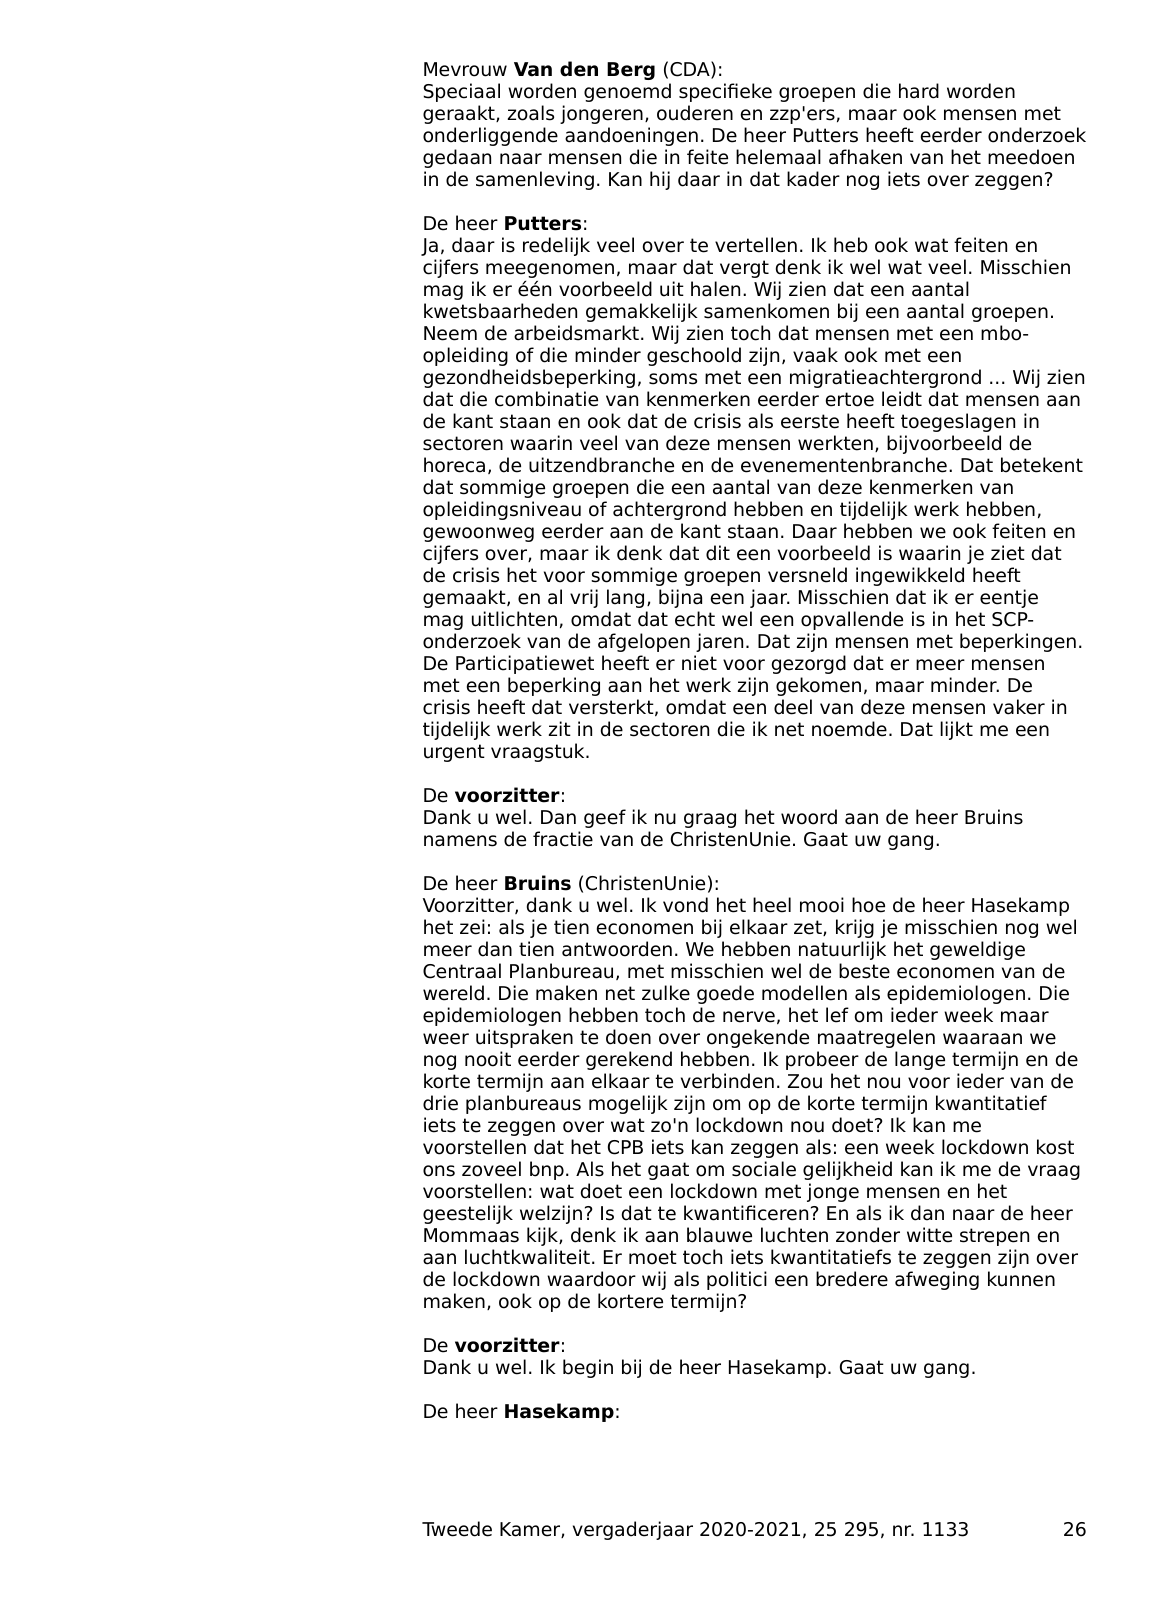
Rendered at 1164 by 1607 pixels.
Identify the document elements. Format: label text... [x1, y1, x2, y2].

text De heer Hasekamp: [422, 1401, 1087, 1423]
text De heer Bruins (ChristenUnie): [422, 873, 1087, 895]
text Mevrouw Van den Berg (CDA): [422, 59, 1087, 81]
text De voorzitter: [422, 1335, 1087, 1357]
text Voorzitter, dank u wel. Ik vond het heel mooi hoe de heer Hasekamp het zei: als je tien economen bij elkaar zet, krijg je misschien nog wel meer dan tien antwoorden. We hebben natuurlijk het geweldige Centraal Planbureau, met misschien wel de beste economen van de wereld. Die maken net zulke goede modellen als epidemiologen. Die epidemiologen hebben toch de nerve, het lef om ieder week maar weer uitspraken te doen over ongekende maatregelen waaraan we nog nooit eerder gerekend hebben. Ik probeer de lange termijn en de korte termijn aan elkaar te verbinden. Zou het nou voor ieder van de drie planbureaus mogelijk zijn om op de korte termijn kwantitatief iets te zeggen over wat zo'n lockdown nou doet? Ik kan me voorstellen dat het CPB iets kan zeggen als: een week lockdown kost ons zoveel bnp. Als het gaat om sociale gelijkheid kan ik me de vraag voorstellen: wat doet een lockdown met jonge mensen en het geestelijk welzijn? Is dat te kwantificeren? En als ik dan naar de heer Mommaas kijk, denk ik aan blauwe luchten zonder witte strepen en aan luchtkwaliteit. Er moet toch iets kwantitatiefs te zeggen zijn over de lockdown waardoor wij als politici een bredere afweging kunnen maken, ook op de kortere termijn? [422, 895, 1087, 1312]
text De voorzitter: [422, 785, 1087, 807]
text Ja, daar is redelijk veel over te vertellen. Ik heb ook wat feiten en cijfers meegenomen, maar dat vergt denk ik wel wat veel. Misschien mag ik er één voorbeeld uit halen. Wij zien dat een aantal kwetsbaarheden gemakkelijk samenkomen bij een aantal groepen. Neem de arbeidsmarkt. Wij zien toch dat mensen met een mbo-opleiding of die minder geschoold zijn, vaak ook met een gezondheidsbeperking, soms met een migratieachtergrond ... Wij zien dat die combinatie van kenmerken eerder ertoe leidt dat mensen aan de kant staan en ook dat de crisis als eerste heeft toegeslagen in sectoren waarin veel van deze mensen werkten, bijvoorbeeld de horeca, de uitzendbranche en de evenementenbranche. Dat betekent dat sommige groepen die een aantal van deze kenmerken van opleidingsniveau of achtergrond hebben en tijdelijk werk hebben, gewoonweg eerder aan de kant staan. Daar hebben we ook feiten en cijfers over, maar ik denk dat dit een voorbeeld is waarin je ziet dat de crisis het voor sommige groepen versneld ingewikkeld heeft gemaakt, en al vrij lang, bijna een jaar. Misschien dat ik er eentje mag uitlichten, omdat dat echt wel een opvallende is in het SCP-onderzoek van de afgelopen jaren. Dat zijn mensen met beperkingen. De Participatiewet heeft er niet voor gezorgd dat er meer mensen met een beperking aan het werk zijn gekomen, maar minder. De crisis heeft dat versterkt, omdat een deel van deze mensen vaker in tijdelijk werk zit in de sectoren die ik net noemde. Dat lijkt me een urgent vraagstuk. [422, 235, 1087, 763]
text De heer Putters: [422, 213, 1087, 235]
text Dank u wel. Dan geef ik nu graag het woord aan de heer Bruins namens de fractie van de ChristenUnie. Gaat uw gang. [422, 807, 1087, 851]
text Speciaal worden genoemd specifieke groepen die hard worden geraakt, zoals jongeren, ouderen en zzp'ers, maar ook mensen met onderliggende aandoeningen. De heer Putters heeft eerder onderzoek gedaan naar mensen die in feite helemaal afhaken van het meedoen in de samenleving. Kan hij daar in dat kader nog iets over zeggen? [422, 81, 1087, 191]
text Dank u wel. Ik begin bij de heer Hasekamp. Gaat uw gang. [422, 1357, 1087, 1379]
